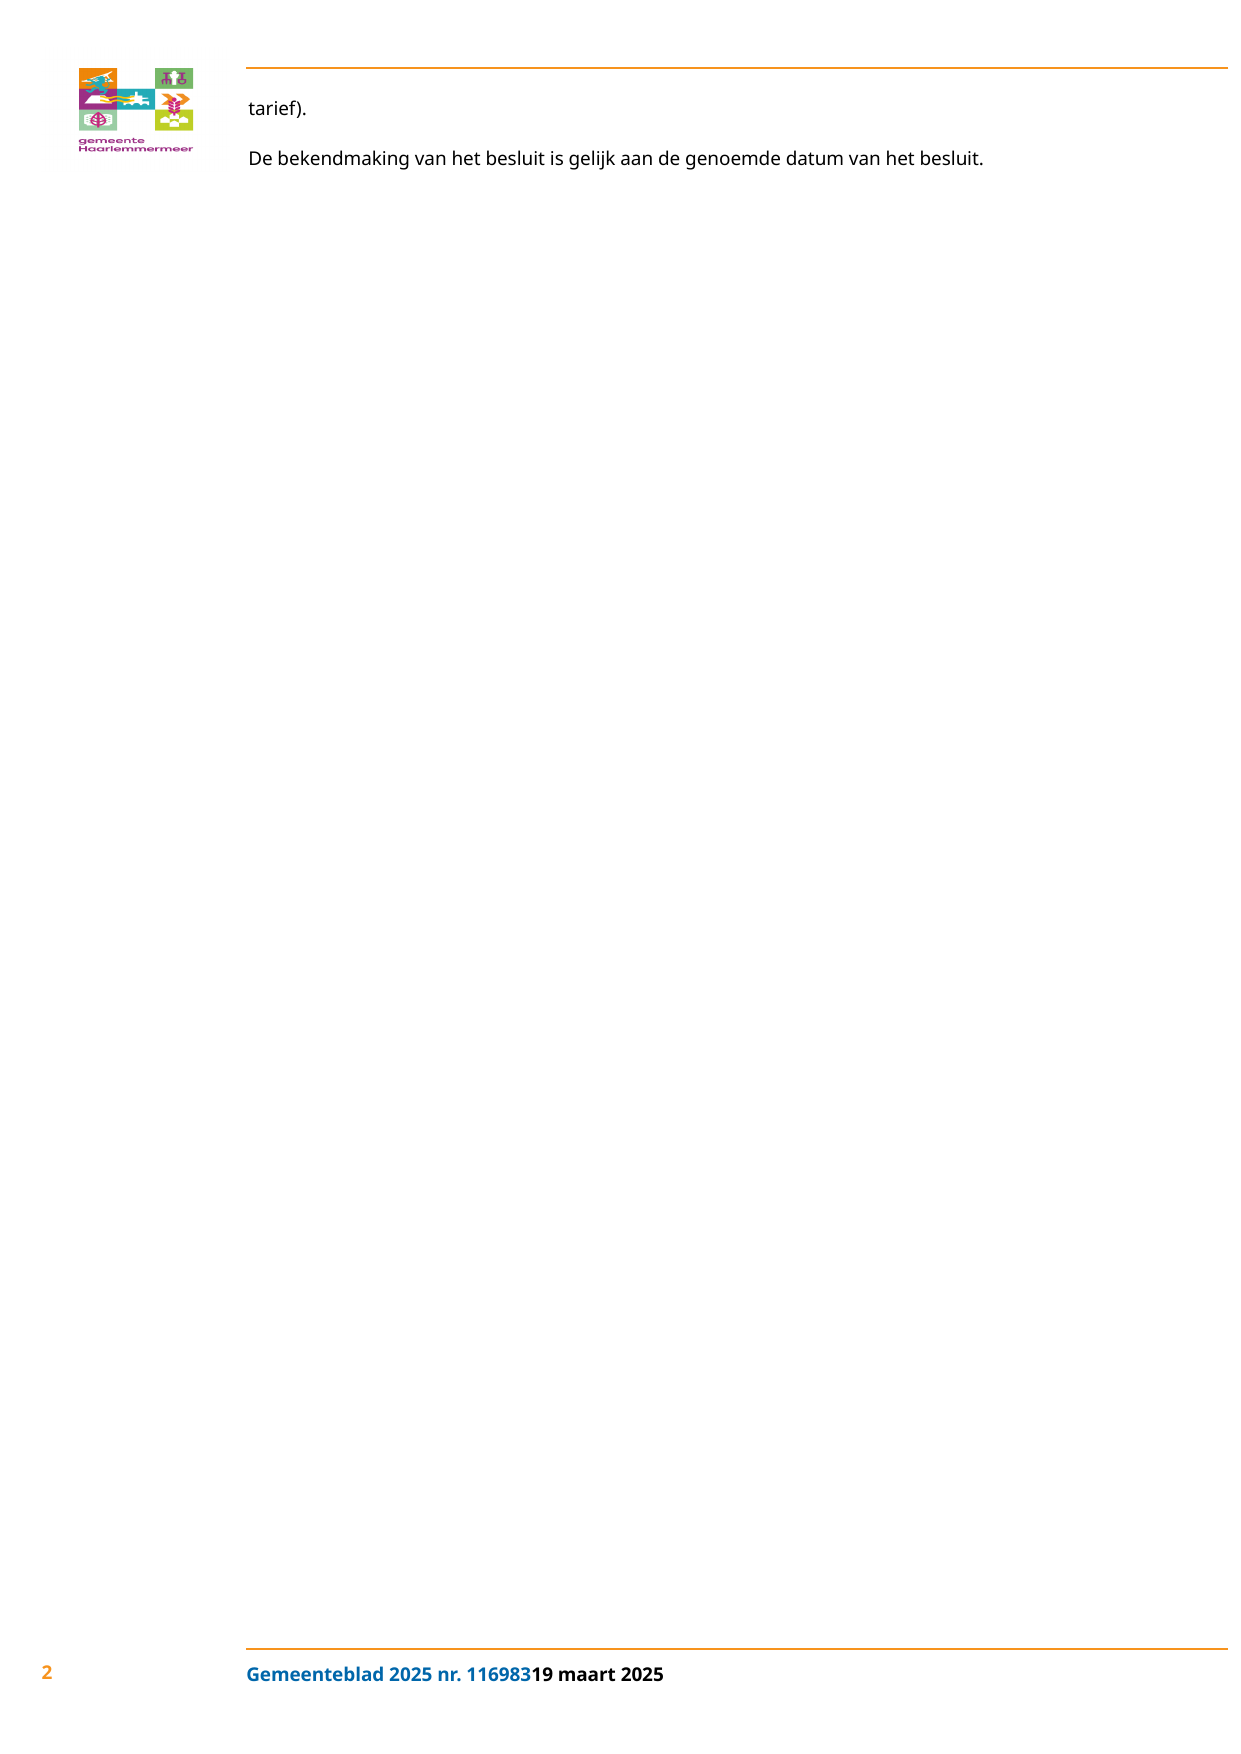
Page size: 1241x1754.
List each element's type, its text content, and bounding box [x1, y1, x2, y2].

text tarief). [248, 95, 1152, 121]
text De bekendmaking van het besluit is gelijk aan de genoemde datum van het besluit. [248, 145, 1152, 171]
picture [41, 47, 231, 172]
